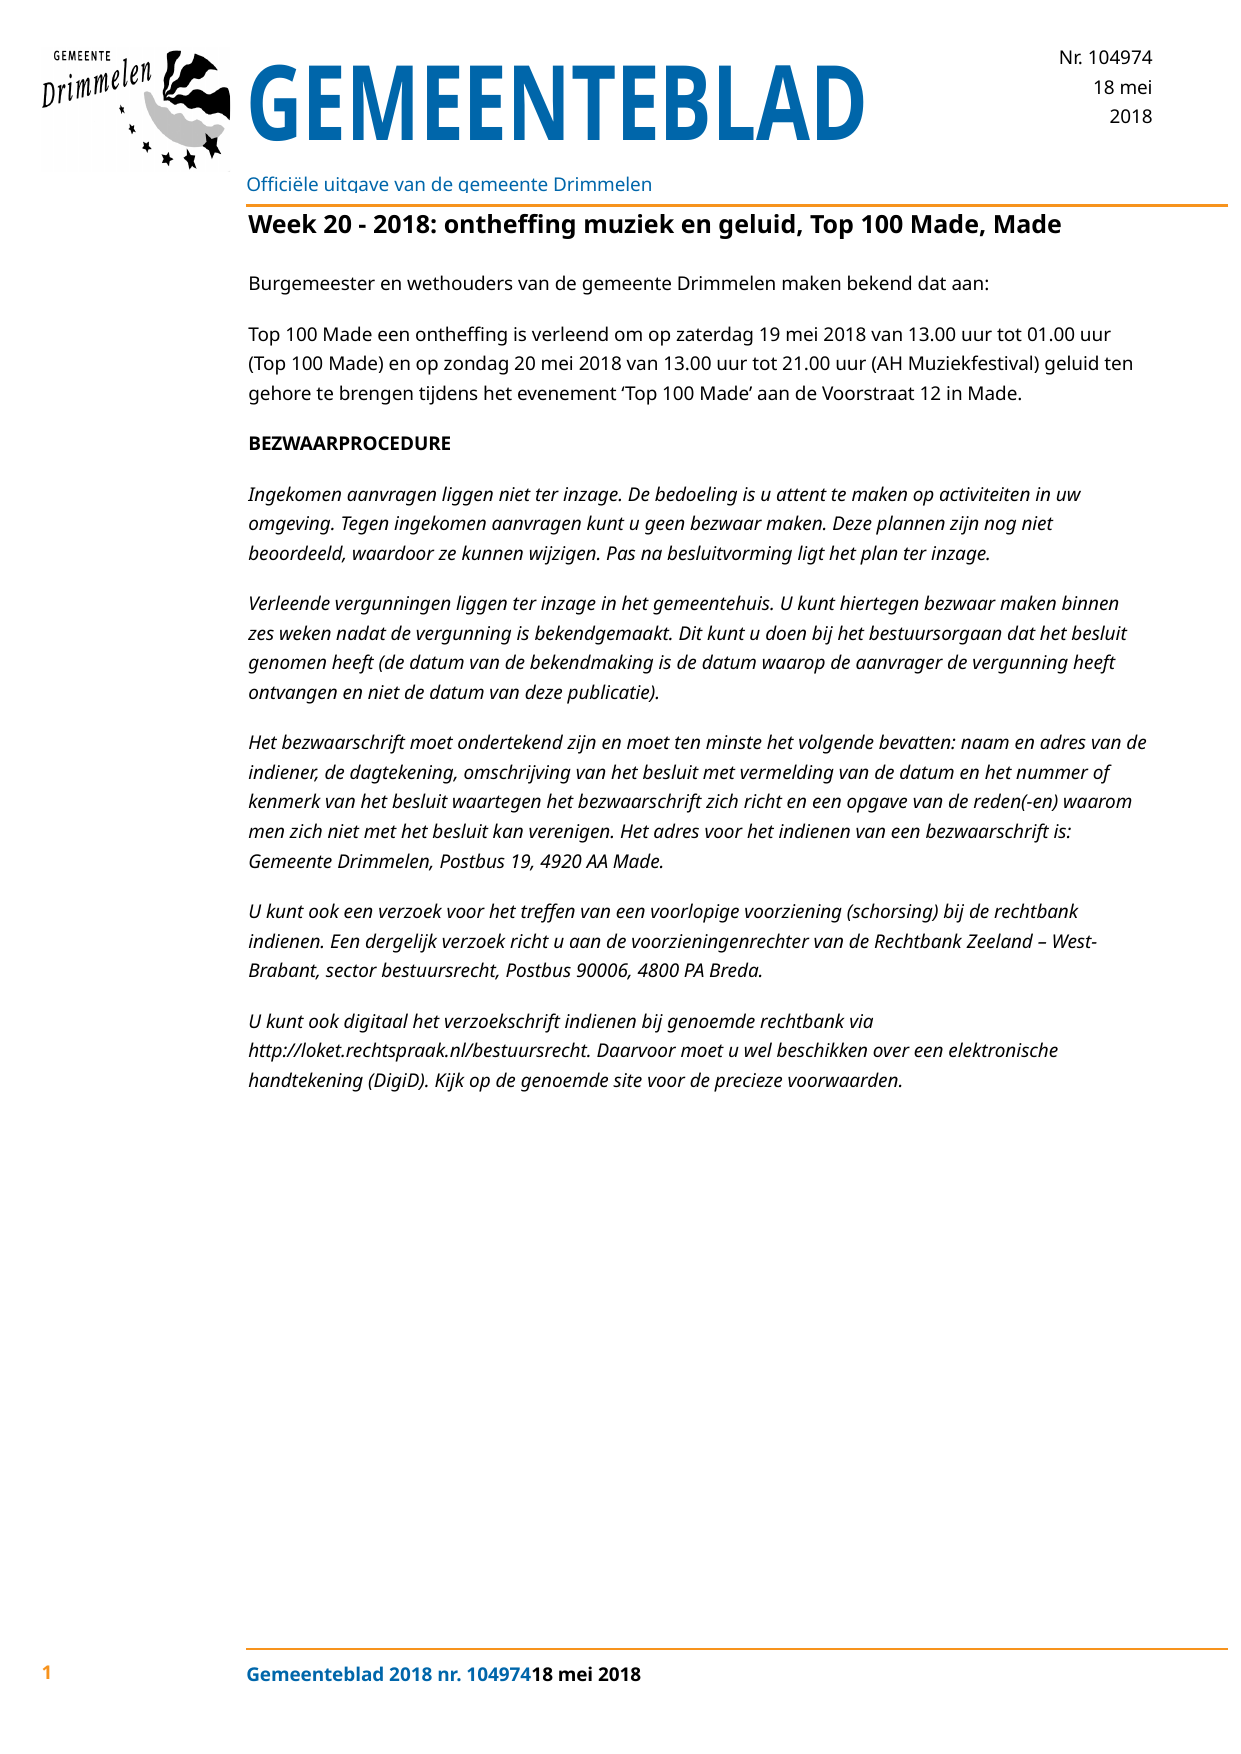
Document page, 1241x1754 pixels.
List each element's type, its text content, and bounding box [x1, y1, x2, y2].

text Week 20 - 2018: ontheffing muziek en geluid, Top 100 Made, Made [248, 207, 1152, 241]
text Verleende vergunningen liggen ter inzage in het gemeentehuis. U kunt hiertegen bezwaar maken binnen zes weken nadat de vergunning is bekendgemaakt. Dit kunt u doen bij het bestuursorgaan dat het besluit genomen heeft (de datum van de bekendmaking is de datum waarop de aanvrager de vergunning heeft ontvangen en niet de datum van deze publicatie). [248, 590, 1152, 705]
text Burgemeester en wethouders van de gemeente Drimmelen maken bekend dat aan: [248, 270, 1152, 296]
text U kunt ook een verzoek voor het treffen van een voorlopige voorziening (schorsing) bij de rechtbank indienen. Een dergelijk verzoek richt u aan de voorzieningenrechter van de Rechtbank Zeeland – West-Brabant, sector bestuursrecht, Postbus 90006, 4800 PA Breda. [248, 898, 1152, 983]
text BEZWAARPROCEDURE [248, 430, 1152, 456]
picture [41, 47, 231, 172]
text U kunt ook digitaal het verzoekschrift indienen bij genoemde rechtbank via http://loket.rechtspraak.nl/bestuursrecht. Daarvoor moet u wel beschikken over een elektronische handtekening (DigiD). Kijk op de genoemde site voor de precieze voorwaarden. [248, 1008, 1152, 1093]
text Het bezwaarschrift moet ondertekend zijn en moet ten minste het volgende bevatten: naam en adres van de indiener, de dagtekening, omschrijving van het besluit met vermelding van de datum en het nummer of kenmerk van het besluit waartegen het bezwaarschrift zich richt en een opgave van de reden(-en) waarom men zich niet met het besluit kan verenigen. Het adres voor het indienen van een bezwaarschrift is: Gemeente Drimmelen, Postbus 19, 4920 AA Made. [248, 729, 1152, 873]
text Top 100 Made een ontheffing is verleend om op zaterdag 19 mei 2018 van 13.00 uur tot 01.00 uur (Top 100 Made) en op zondag 20 mei 2018 van 13.00 uur tot 21.00 uur (AH Muziekfestival) geluid ten gehore te brengen tijdens het evenement ‘Top 100 Made’ aan de Voorstraat 12 in Made. [248, 321, 1152, 406]
text Ingekomen aanvragen liggen niet ter inzage. De bedoeling is u attent te maken op activiteiten in uw omgeving. Tegen ingekomen aanvragen kunt u geen bezwaar maken. Deze plannen zijn nog niet beoordeeld, waardoor ze kunnen wijzigen. Pas na besluitvorming ligt het plan ter inzage. [248, 481, 1152, 566]
